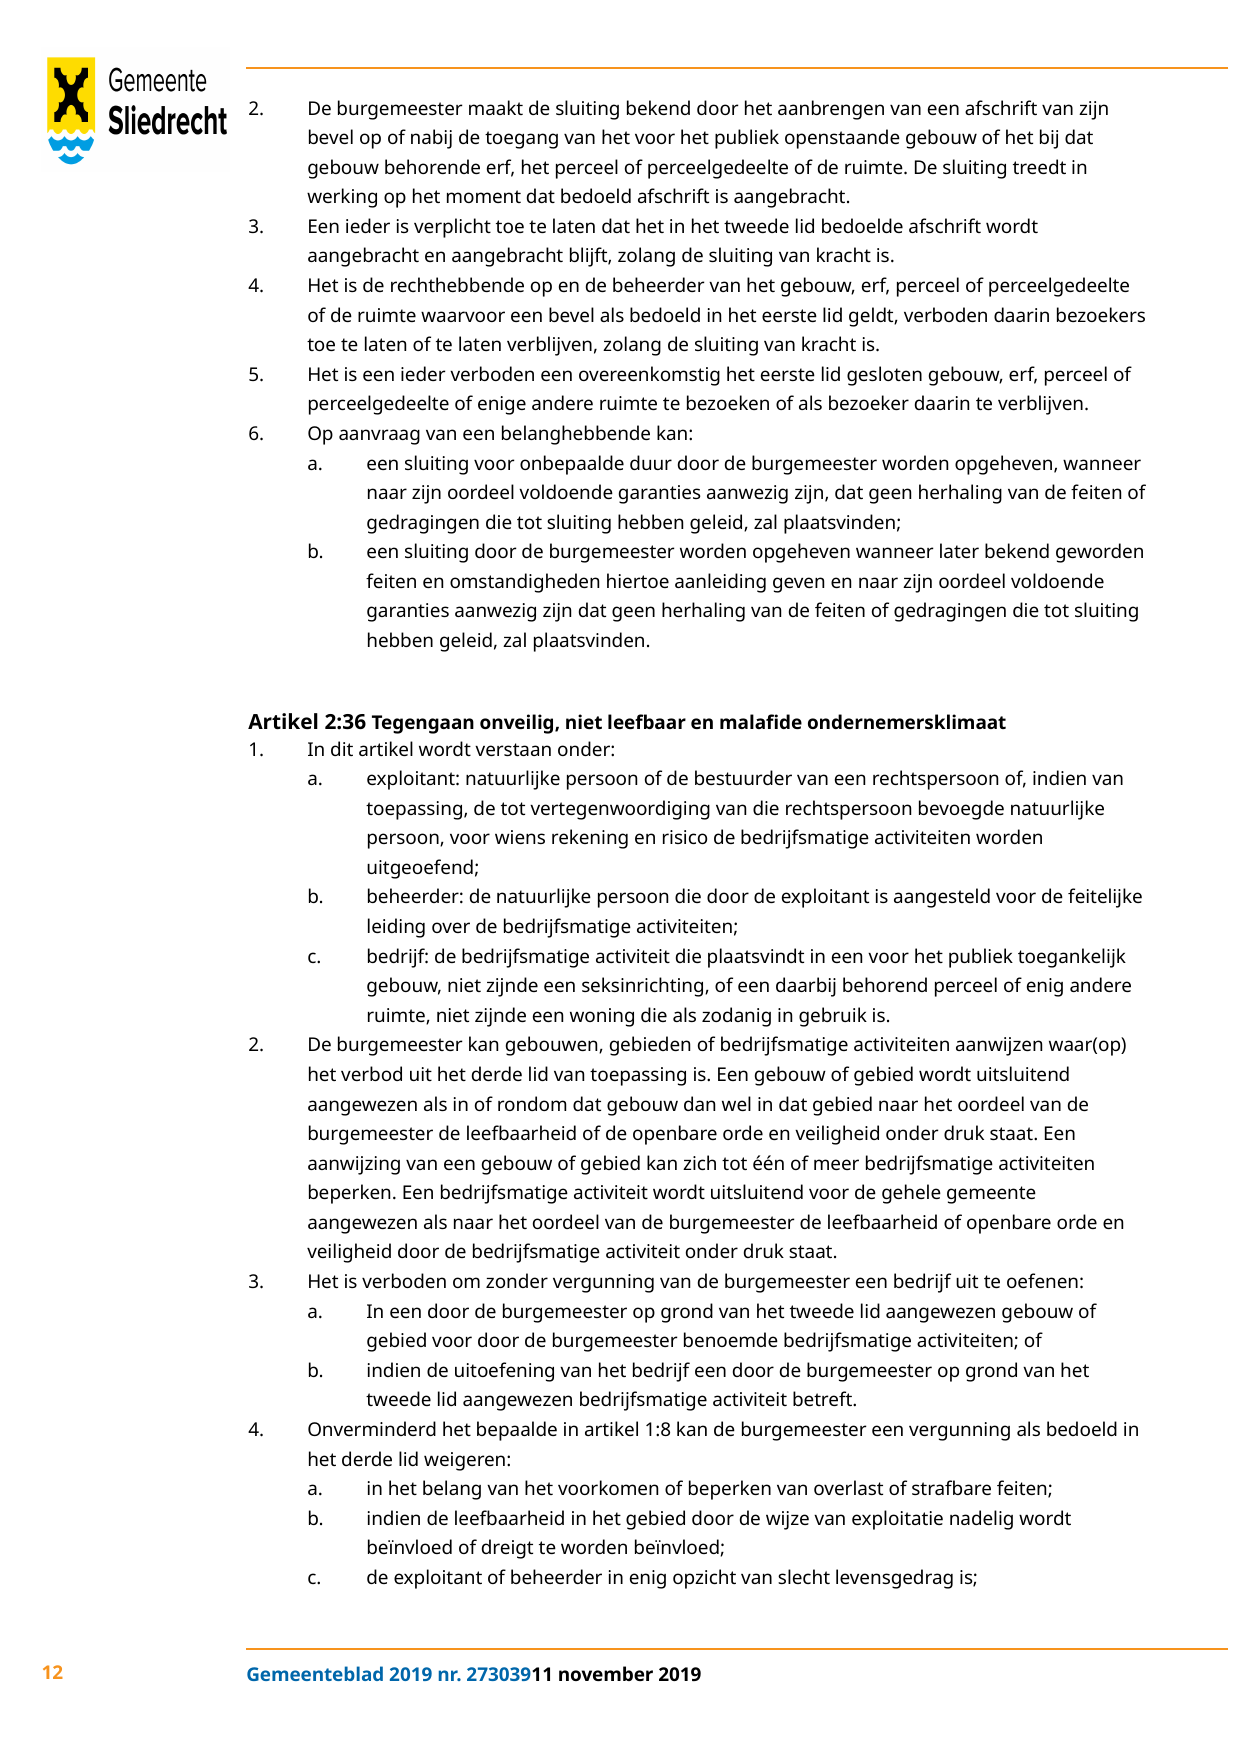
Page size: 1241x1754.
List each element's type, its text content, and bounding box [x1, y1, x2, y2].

list bedrijf: de bedrijfsmatige activiteit die plaatsvindt in een voor het publiek toegankelijk gebouw, niet zijnde een seksinrichting, of een daarbij behorend perceel of enig andere ruimte, niet zijnde een woning die als zodanig in gebruik is. [307, 943, 1152, 1028]
list Het is verboden om zonder vergunning van de burgemeester een bedrijf uit te oefenen: [248, 1268, 1152, 1294]
list indien de uitoefening van het bedrijf een door de burgemeester op grond van het tweede lid aangewezen bedrijfsmatige activiteit betreft. [307, 1357, 1152, 1412]
list in het belang van het voorkomen of beperken van overlast of strafbare feiten; [307, 1475, 1152, 1501]
list De burgemeester kan gebouwen, gebieden of bedrijfsmatige activiteiten aanwijzen waar(op) het verbod uit het derde lid van toepassing is. Een gebouw of gebied wordt uitsluitend aangewezen als in of rondom dat gebouw dan wel in dat gebied naar het oordeel van de burgemeester de leefbaarheid of de openbare orde en veiligheid onder druk staat. Een aanwijzing van een gebouw of gebied kan zich tot één of meer bedrijfsmatige activiteiten beperken. Een bedrijfsmatige activiteit wordt uitsluitend voor de gehele gemeente aangewezen als naar het oordeel van de burgemeester de leefbaarheid of openbare orde en veiligheid door de bedrijfsmatige activiteit onder druk staat. [248, 1032, 1152, 1264]
text Artikel 2:36 Tegengaan onveilig, niet leefbaar en malafide ondernemersklimaat [248, 707, 1152, 736]
list een sluiting voor onbepaalde duur door de burgemeester worden opgeheven, wanneer naar zijn oordeel voldoende garanties aanwezig zijn, dat geen herhaling van de feiten of gedragingen die tot sluiting hebben geleid, zal plaatsvinden; [307, 450, 1152, 535]
picture [41, 47, 231, 172]
list In dit artikel wordt verstaan onder: [248, 736, 1152, 761]
list Het is de rechthebbende op en de beheerder van het gebouw, erf, perceel of perceelgedeelte of de ruimte waarvoor een bevel als bedoeld in het eerste lid geldt, verboden daarin bezoekers toe te laten of te laten verblijven, zolang de sluiting van kracht is. [248, 272, 1152, 357]
list Onverminderd het bepaalde in artikel 1:8 kan de burgemeester een vergunning als bedoeld in het derde lid weigeren: [248, 1416, 1152, 1471]
list Op aanvraag van een belanghebbende kan: [248, 420, 1152, 446]
list beheerder: de natuurlijke persoon die door de exploitant is aangesteld voor de feitelijke leiding over de bedrijfsmatige activiteiten; [307, 884, 1152, 939]
list indien de leefbaarheid in het gebied door de wijze van exploitatie nadelig wordt beïnvloed of dreigt te worden beïnvloed; [307, 1505, 1152, 1560]
list een sluiting door de burgemeester worden opgeheven wanneer later bekend geworden feiten en omstandigheden hiertoe aanleiding geven en naar zijn oordeel voldoende garanties aanwezig zijn dat geen herhaling van de feiten of gedragingen die tot sluiting hebben geleid, zal plaatsvinden. [307, 538, 1152, 653]
list Een ieder is verplicht toe te laten dat het in het tweede lid bedoelde afschrift wordt aangebracht en aangebracht blijft, zolang de sluiting van kracht is. [248, 213, 1152, 268]
list Het is een ieder verboden een overeenkomstig het eerste lid gesloten gebouw, erf, perceel of perceelgedeelte of enige andere ruimte te bezoeken of als bezoeker daarin te verblijven. [248, 361, 1152, 416]
list exploitant: natuurlijke persoon of de bestuurder van een rechtspersoon of, indien van toepassing, de tot vertegenwoordiging van die rechtspersoon bevoegde natuurlijke persoon, voor wiens rekening en risico de bedrijfsmatige activiteiten worden uitgeoefend; [307, 765, 1152, 880]
list In een door de burgemeester op grond van het tweede lid aangewezen gebouw of gebied voor door de burgemeester benoemde bedrijfsmatige activiteiten; of [307, 1298, 1152, 1353]
list De burgemeester maakt de sluiting bekend door het aanbrengen van een afschrift van zijn bevel op of nabij de toegang van het voor het publiek openstaande gebouw of het bij dat gebouw behorende erf, het perceel of perceelgedeelte of de ruimte. De sluiting treedt in werking op het moment dat bedoeld afschrift is aangebracht. [248, 95, 1152, 209]
list de exploitant of beheerder in enig opzicht van slecht levensgedrag is; [307, 1564, 1152, 1590]
